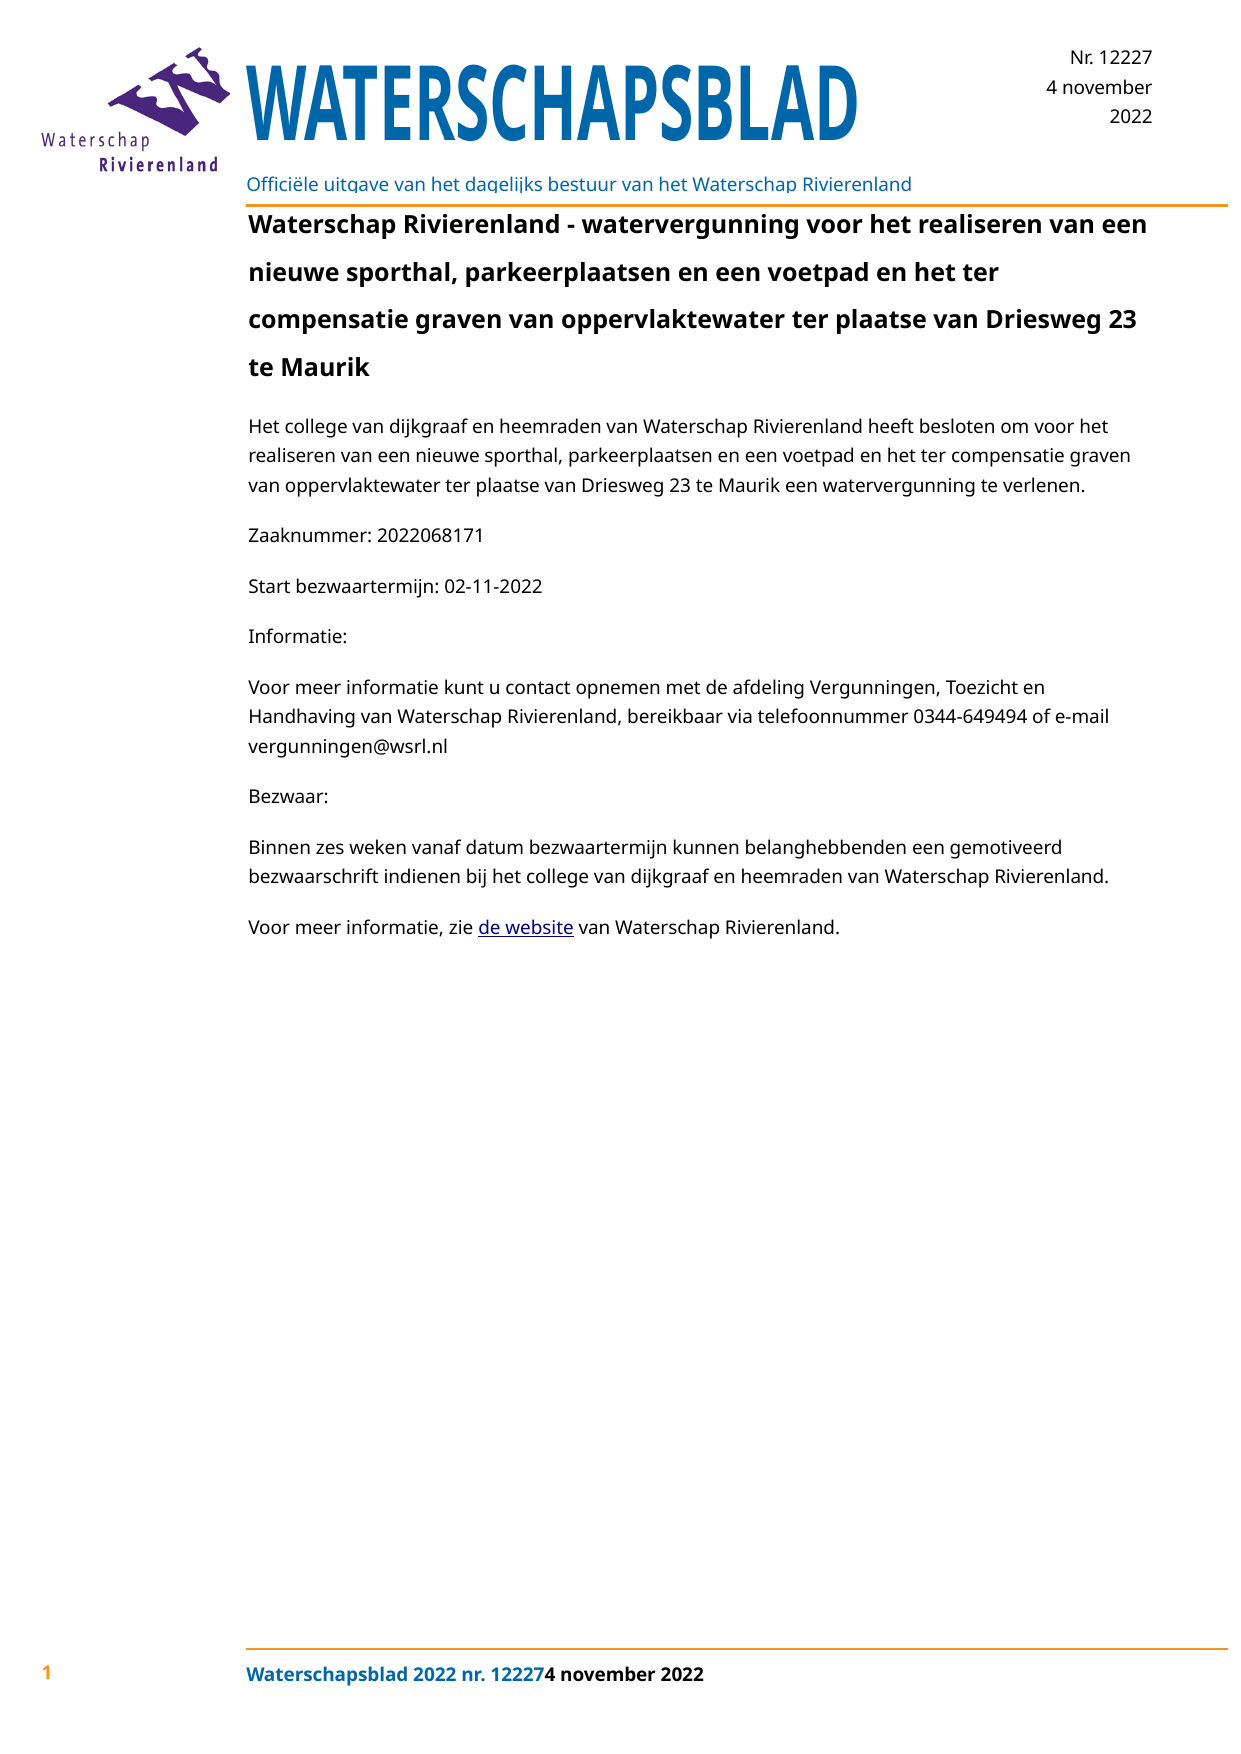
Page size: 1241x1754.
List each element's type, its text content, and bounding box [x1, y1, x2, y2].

text Waterschap Rivierenland - watervergunning voor het realiseren van een nieuwe sporthal, parkeerplaatsen en een voetpad en het ter compensatie graven van oppervlaktewater ter plaatse van Driesweg 23 te Maurik [248, 207, 1152, 384]
text Binnen zes weken vanaf datum bezwaartermijn kunnen belanghebbenden een gemotiveerd bezwaarschrift indienen bij het college van dijkgraaf en heemraden van Waterschap Rivierenland. [248, 834, 1152, 889]
text Het college van dijkgraaf en heemraden van Waterschap Rivierenland heeft besloten om voor het realiseren van een nieuwe sporthal, parkeerplaatsen en een voetpad en het ter compensatie graven van oppervlaktewater ter plaatse van Driesweg 23 te Maurik een watervergunning te verlenen. [248, 413, 1152, 498]
picture [41, 47, 231, 172]
text Informatie: [248, 623, 1152, 649]
text Zaaknummer: 2022068171 [248, 523, 1152, 548]
text Voor meer informatie kunt u contact opnemen met de afdeling Vergunningen, Toezicht en Handhaving van Waterschap Rivierenland, bereikbaar via telefoonnummer 0344-649494 of e-mail vergunningen@wsrl.nl [248, 674, 1152, 759]
text Bezwaar: [248, 783, 1152, 809]
text Start bezwaartermijn: 02-11-2022 [248, 573, 1152, 599]
text Voor meer informatie, zie de website van Waterschap Rivierenland. [248, 914, 1152, 940]
